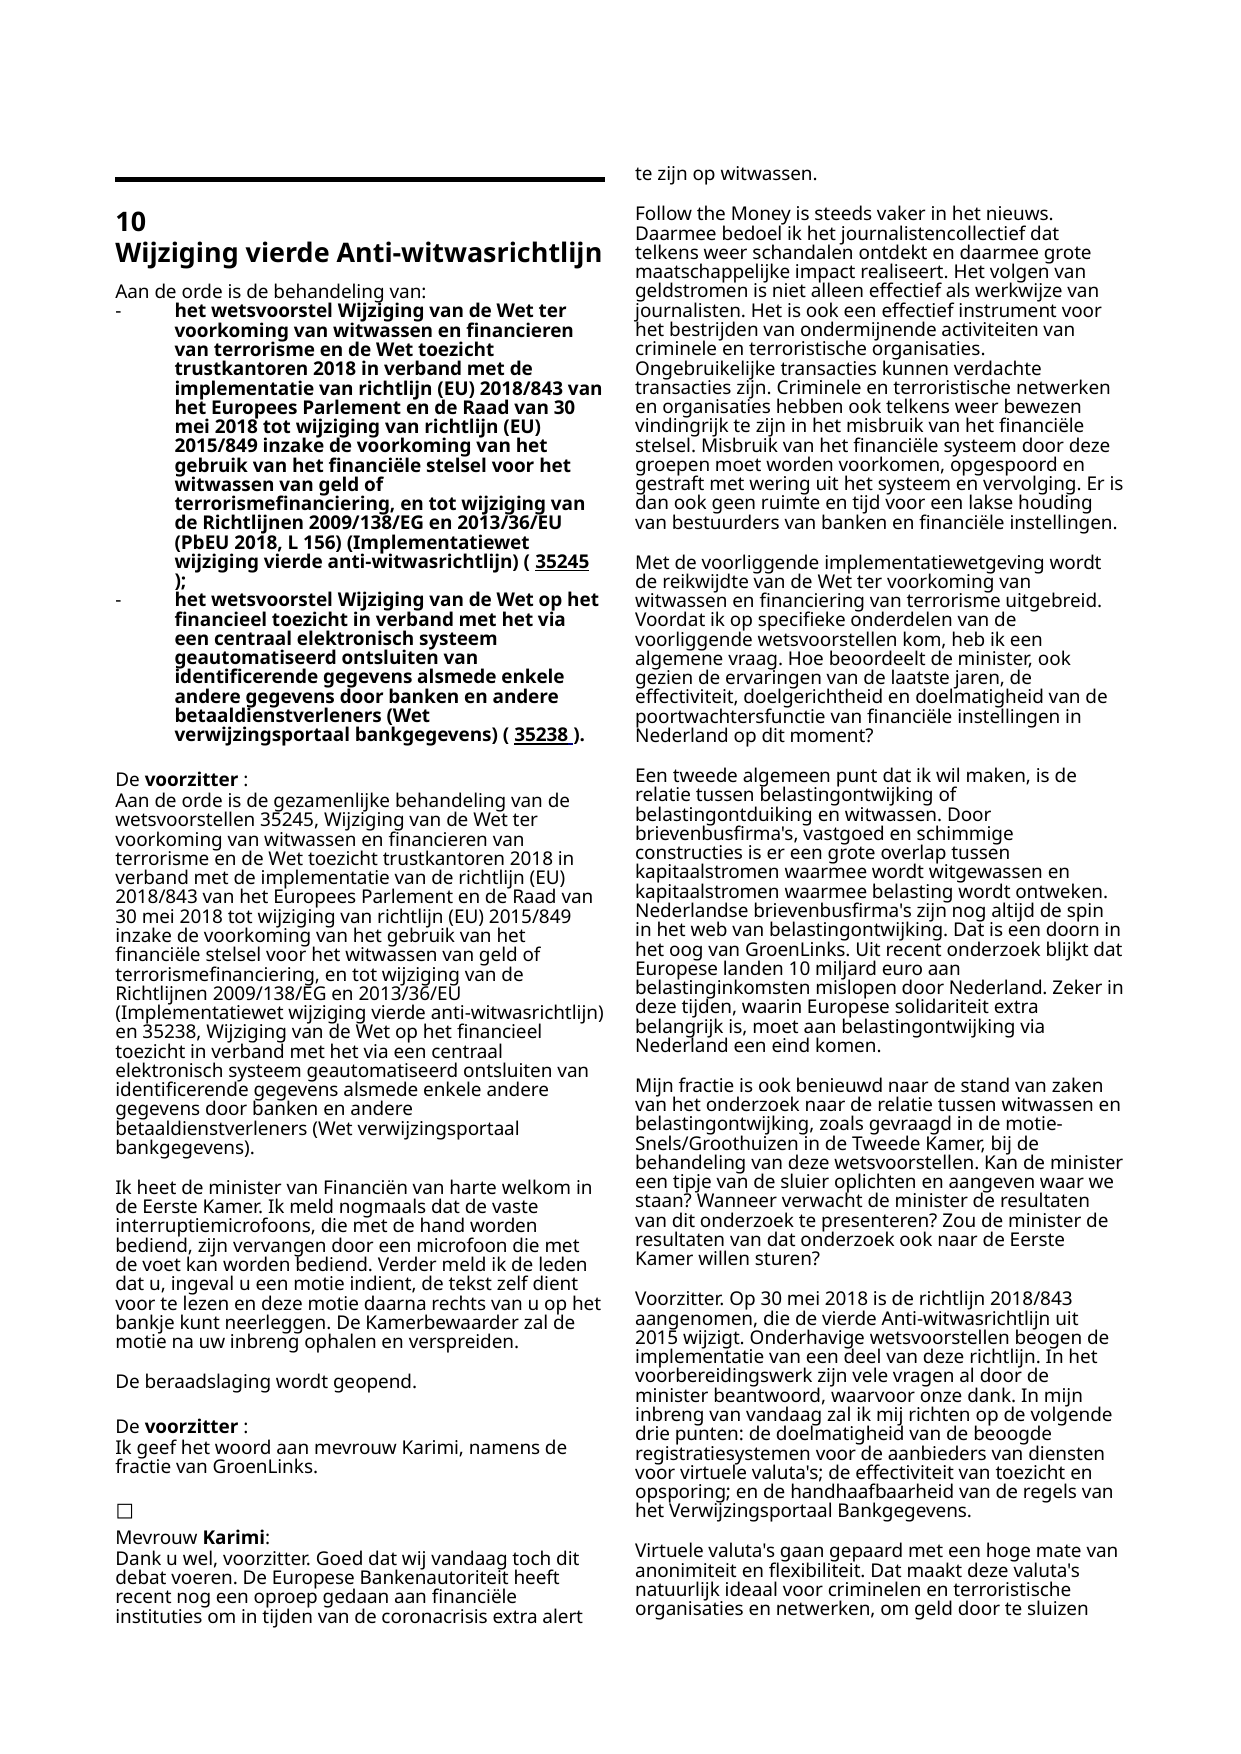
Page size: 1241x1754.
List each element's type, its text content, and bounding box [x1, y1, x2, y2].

text ⬜ [115, 1498, 605, 1524]
text Ik heet de minister van Financiën van harte welkom in de Eerste Kamer. Ik meld nogmaals dat de vaste interruptiemicrofoons, die met de hand worden bediend, zijn vervangen door een microfoon die met de voet kan worden bediend. Verder meld ik de leden dat u, ingeval u een motie indient, de tekst zelf dient voor te lezen en deze motie daarna rechts van u op het bankje kunt neerleggen. De Kamerbewaarder zal de motie na uw inbreng ophalen en verspreiden. [115, 1179, 605, 1352]
text Mevrouw Karimi: [115, 1524, 605, 1550]
text De beraadslaging wordt geopend. [115, 1373, 605, 1392]
text Ik geef het woord aan mevrouw Karimi, namens de fractie van GroenLinks. [115, 1439, 605, 1478]
text Voorzitter. Op 30 mei 2018 is de richtlijn 2018/843 aangenomen, die de vierde Anti-witwasrichtlijn uit 2015 wijzigt. Onderhavige wetsvoorstellen beogen de implementatie van een deel van deze richtlijn. In het voorbereidingswerk zijn vele vragen al door de minister beantwoord, waarvoor onze dank. In mijn inbreng van vandaag zal ik mij richten op de volgende drie punten: de doelmatigheid van de beoogde registratiesystemen voor de aanbieders van diensten voor virtuele valuta's; de effectiviteit van toezicht en opsporing; en de handhaafbaarheid van de regels van het Verwijzingsportaal Bankgegevens. [635, 1290, 1125, 1522]
text Follow the Money is steeds vaker in het nieuws. Daarmee bedoel ik het journalistencollectief dat telkens weer schandalen ontdekt en daarmee grote maatschappelijke impact realiseert. Het volgen van geldstromen is niet alleen effectief als werkwijze van journalisten. Het is ook een effectief instrument voor het bestrijden van ondermijnende activiteiten van criminele en terroristische organisaties. Ongebruikelijke transacties kunnen verdachte transacties zijn. Criminele en terroristische netwerken en organisaties hebben ook telkens weer bewezen vindingrijk te zijn in het misbruik van het financiële stelsel. Misbruik van het financiële systeem door deze groepen moet worden voorkomen, opgespoord en gestraft met wering uit het systeem en vervolging. Er is dan ook geen ruimte en tijd voor een lakse houding van bestuurders van banken en financiële instellingen. [635, 205, 1125, 533]
text Aan de orde is de behandeling van: [115, 283, 605, 302]
text Mijn fractie is ook benieuwd naar de stand van zaken van het onderzoek naar de relatie tussen witwassen en belastingontwijking, zoals gevraagd in de motie-Snels/Groothuizen in de Tweede Kamer, bij de behandeling van deze wetsvoorstellen. Kan de minister een tipje van de sluier oplichten en aangeven waar we staan? Wanneer verwacht de minister de resultaten van dit onderzoek te presenteren? Zou de minister de resultaten van dat onderzoek ook naar de Eerste Kamer willen sturen? [635, 1077, 1125, 1269]
text Met de voorliggende implementatiewetgeving wordt de reikwijdte van de Wet ter voorkoming van witwassen en financiering van terrorisme uitgebreid. Voordat ik op specifieke onderdelen van de voorliggende wetsvoorstellen kom, heb ik een algemene vraag. Hoe beoordeelt de minister, ook gezien de ervaringen van de laatste jaren, de effectiviteit, doelgerichtheid en doelmatigheid van de poortwachtersfunctie van financiële instellingen in Nederland op dit moment? [635, 554, 1125, 746]
text Een tweede algemeen punt dat ik wil maken, is de relatie tussen belastingontwijking of belastingontduiking en witwassen. Door brievenbusfirma's, vastgoed en schimmige constructies is er een grote overlap tussen kapitaalstromen waarmee wordt witgewassen en kapitaalstromen waarmee belasting wordt ontweken. Nederlandse brievenbusfirma's zijn nog altijd de spin in het web van belastingontwijking. Dat is een doorn in het oog van GroenLinks. Uit recent onderzoek blijkt dat Europese landen 10 miljard euro aan belastinginkomsten mislopen door Nederland. Zeker in deze tijden, waarin Europese solidariteit extra belangrijk is, moet aan belastingontwijking via Nederland een eind komen. [635, 767, 1125, 1056]
text Aan de orde is de gezamenlijke behandeling van de wetsvoorstellen 35245, Wijziging van de Wet ter voorkoming van witwassen en financieren van terrorisme en de Wet toezicht trustkantoren 2018 in verband met de implementatie van de richtlijn (EU) 2018/843 van het Europees Parlement en de Raad van 30 mei 2018 tot wijziging van richtlijn (EU) 2015/849 inzake de voorkoming van het gebruik van het financiële stelsel voor het witwassen van geld of terrorismefinanciering, en tot wijziging van de Richtlijnen 2009/138/EG en 2013/36/EU (Implementatiewet wijziging vierde anti-witwasrichtlijn) en 35238, Wijziging van de Wet op het financieel toezicht in verband met het via een centraal elektronisch systeem geautomatiseerd ontsluiten van identificerende gegevens alsmede enkele andere gegevens door banken en andere betaaldienstverleners (Wet verwijzingsportaal bankgegevens). [115, 792, 605, 1158]
text Virtuele valuta's gaan gepaard met een hoge mate van anonimiteit en flexibiliteit. Dat maakt deze valuta's natuurlijk ideaal voor criminelen en terroristische organisaties en netwerken, om geld door te sluizen [635, 1542, 1125, 1619]
text De voorzitter : [115, 1413, 605, 1439]
list het wetsvoorstel Wijziging van de Wet ter voorkoming van witwassen en financieren van terrorisme en de Wet toezicht trustkantoren 2018 in verband met de implementatie van richtlijn (EU) 2018/843 van het Europees Parlement en de Raad van 30 mei 2018 tot wijziging van richtlijn (EU) 2015/849 inzake de voorkoming van het gebruik van het financiële stelsel voor het witwassen van geld of terrorismefinanciering, en tot wijziging van de Richtlijnen 2009/138/EG en 2013/36/EU (PbEU 2018, L 156) (Implementatiewet wijziging vierde anti-witwasrichtlijn) ( 35245 ); [115, 302, 605, 591]
text Wijziging vierde Anti-witwasrichtlijn [115, 239, 605, 283]
list het wetsvoorstel Wijziging van de Wet op het financieel toezicht in verband met het via een centraal elektronisch systeem geautomatiseerd ontsluiten van identificerende gegevens alsmede enkele andere gegevens door banken en andere betaaldienstverleners (Wet verwijzingsportaal bankgegevens) ( 35238 ). [115, 591, 605, 746]
text te zijn op witwassen. [635, 165, 1125, 184]
text 10 [115, 203, 605, 239]
text Dank u wel, voorzitter. Goed dat wij vandaag toch dit debat voeren. De Europese Bankenautoriteit heeft recent nog een oproep gedaan aan financiële instituties om in tijden van de coronacrisis extra alert [115, 1550, 605, 1627]
text De voorzitter : [115, 766, 605, 792]
